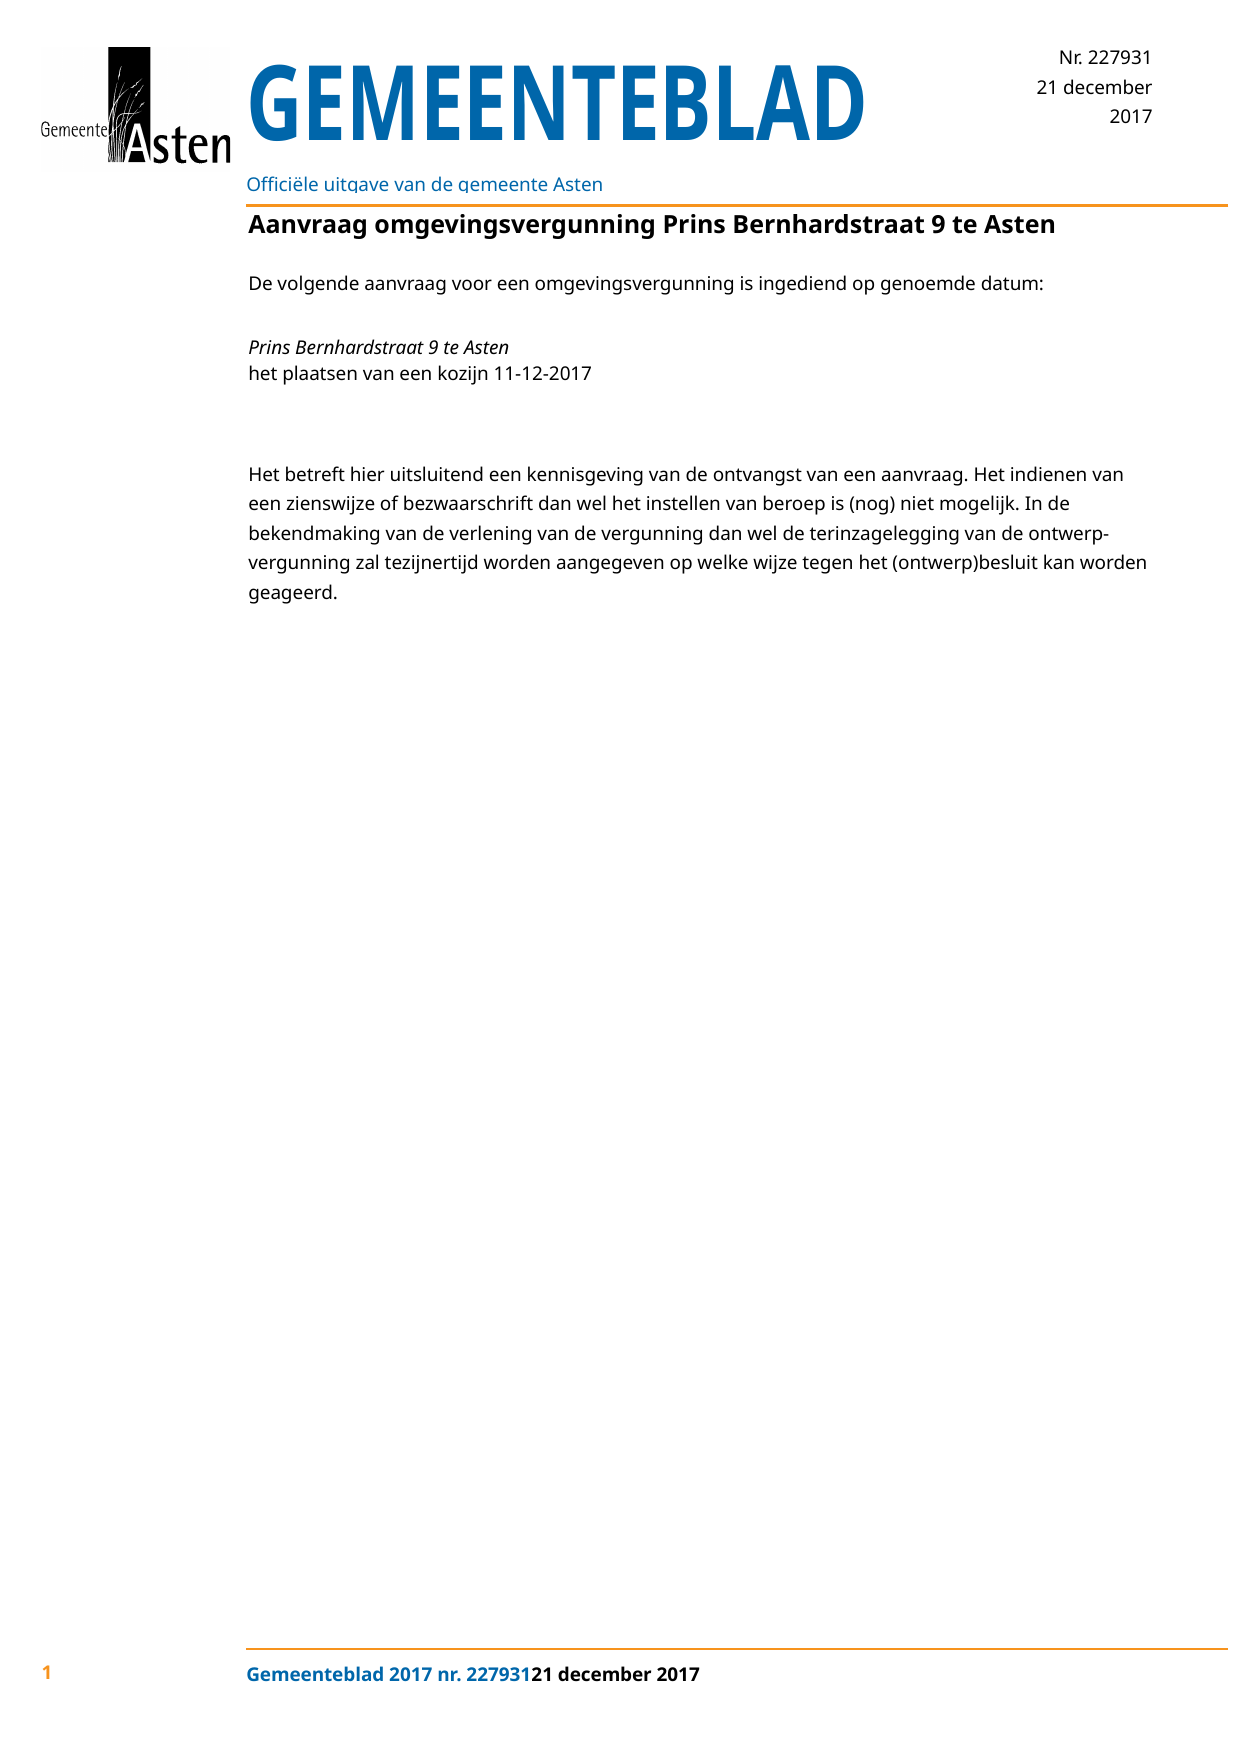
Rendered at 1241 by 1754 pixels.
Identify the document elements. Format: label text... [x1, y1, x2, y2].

text Aanvraag omgevingsvergunning Prins Bernhardstraat 9 te Asten [248, 207, 1152, 241]
picture [41, 47, 231, 172]
text Het betreft hier uitsluitend een kennisgeving van de ontvangst van een aanvraag. Het indienen van een zienswijze of bezwaarschrift dan wel het instellen van beroep is (nog) niet mogelijk. In de bekendmaking van de verlening van de vergunning dan wel de terinzagelegging van de ontwerp-vergunning zal tezijnertijd worden aangegeven op welke wijze tegen het (ontwerp)besluit kan worden geageerd. [248, 461, 1152, 605]
text Prins Bernhardstraat 9 te Asten [248, 334, 1152, 360]
text De volgende aanvraag voor een omgevingsvergunning is ingediend op genoemde datum: [248, 270, 1152, 296]
text het plaatsen van een kozijn 11-12-2017 [248, 360, 1152, 386]
